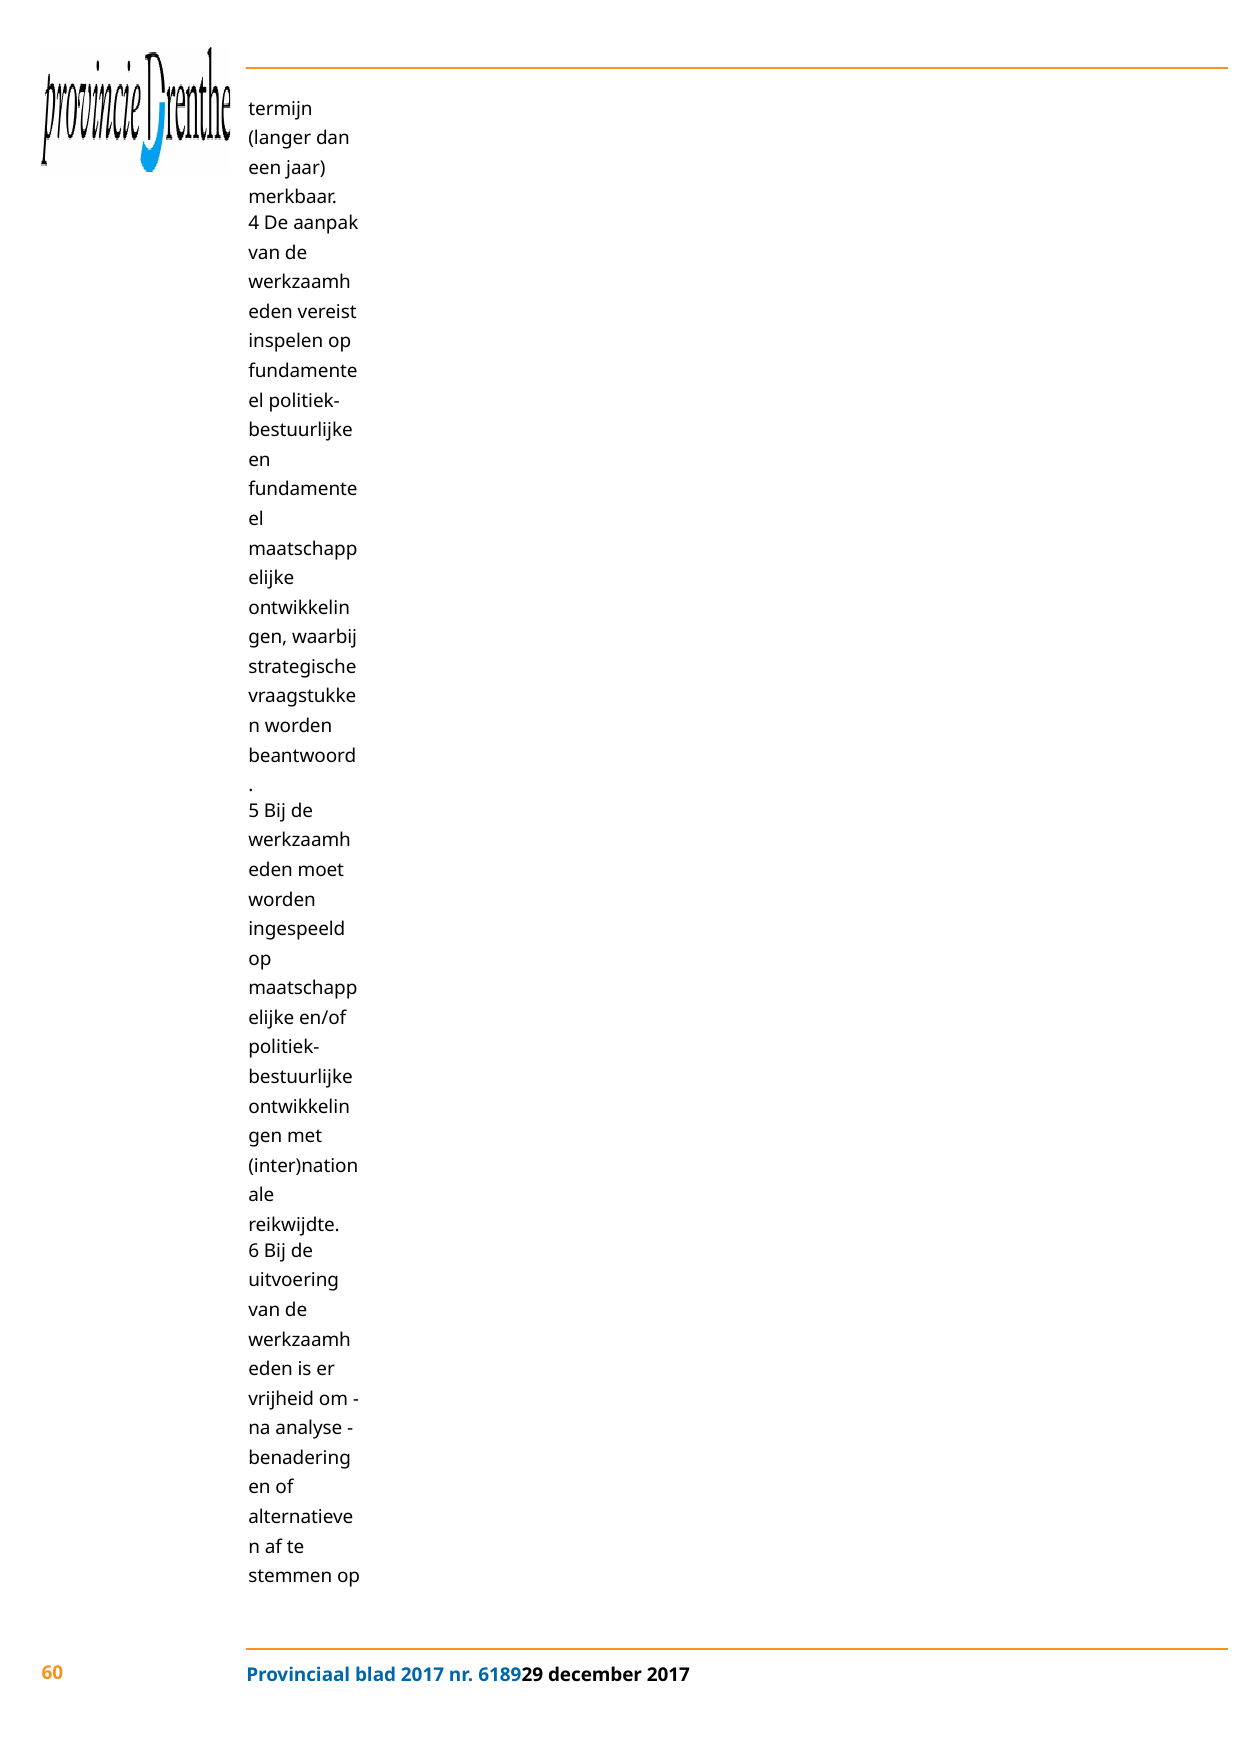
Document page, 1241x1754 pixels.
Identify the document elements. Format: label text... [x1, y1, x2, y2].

table_cell [813, 95, 926, 209]
table_cell termijn (langer dan een jaar) merkbaar. [248, 95, 361, 209]
table_cell [700, 95, 813, 209]
picture [41, 47, 231, 172]
table_cell [700, 209, 813, 797]
table_cell [474, 797, 587, 1237]
table_cell [700, 1237, 813, 1588]
table_cell [587, 1237, 700, 1588]
table_cell [474, 95, 587, 209]
table_cell [587, 209, 700, 797]
table_cell [1039, 209, 1152, 797]
table_cell [474, 209, 587, 797]
table_cell [361, 95, 474, 209]
table_cell [813, 1237, 926, 1588]
table_cell [926, 797, 1038, 1237]
table_cell [813, 797, 926, 1237]
table_cell [813, 209, 926, 797]
table_cell [1039, 797, 1152, 1237]
table_cell [926, 95, 1038, 209]
table_cell [926, 209, 1038, 797]
table_cell 4 De aanpak van de werkzaamheden vereist inspelen op fundamenteel politiek-bestuurlijke en fundamenteel maatschappelijke ontwikkelingen, waarbij strategische vraagstukken worden beantwoord. [248, 209, 361, 797]
table_cell [1039, 1237, 1152, 1588]
table_cell [361, 209, 474, 797]
table_cell 6 Bij de uitvoering van de werkzaamheden is er vrijheid om - na analyse - benaderingen of alternatieven af te stemmen op [248, 1237, 361, 1588]
table_cell [700, 797, 813, 1237]
table_cell [361, 797, 474, 1237]
table_cell [1039, 95, 1152, 209]
table_cell [361, 1237, 474, 1588]
table_cell [587, 95, 700, 209]
table_cell [474, 1237, 587, 1588]
table_cell [587, 797, 700, 1237]
table_cell [926, 1237, 1038, 1588]
table_cell 5 Bij de werkzaamheden moet worden ingespeeld op maatschappelijke en/of politiek-bestuurlijke ontwikkelingen met (inter)nationale reikwijdte. [248, 797, 361, 1237]
